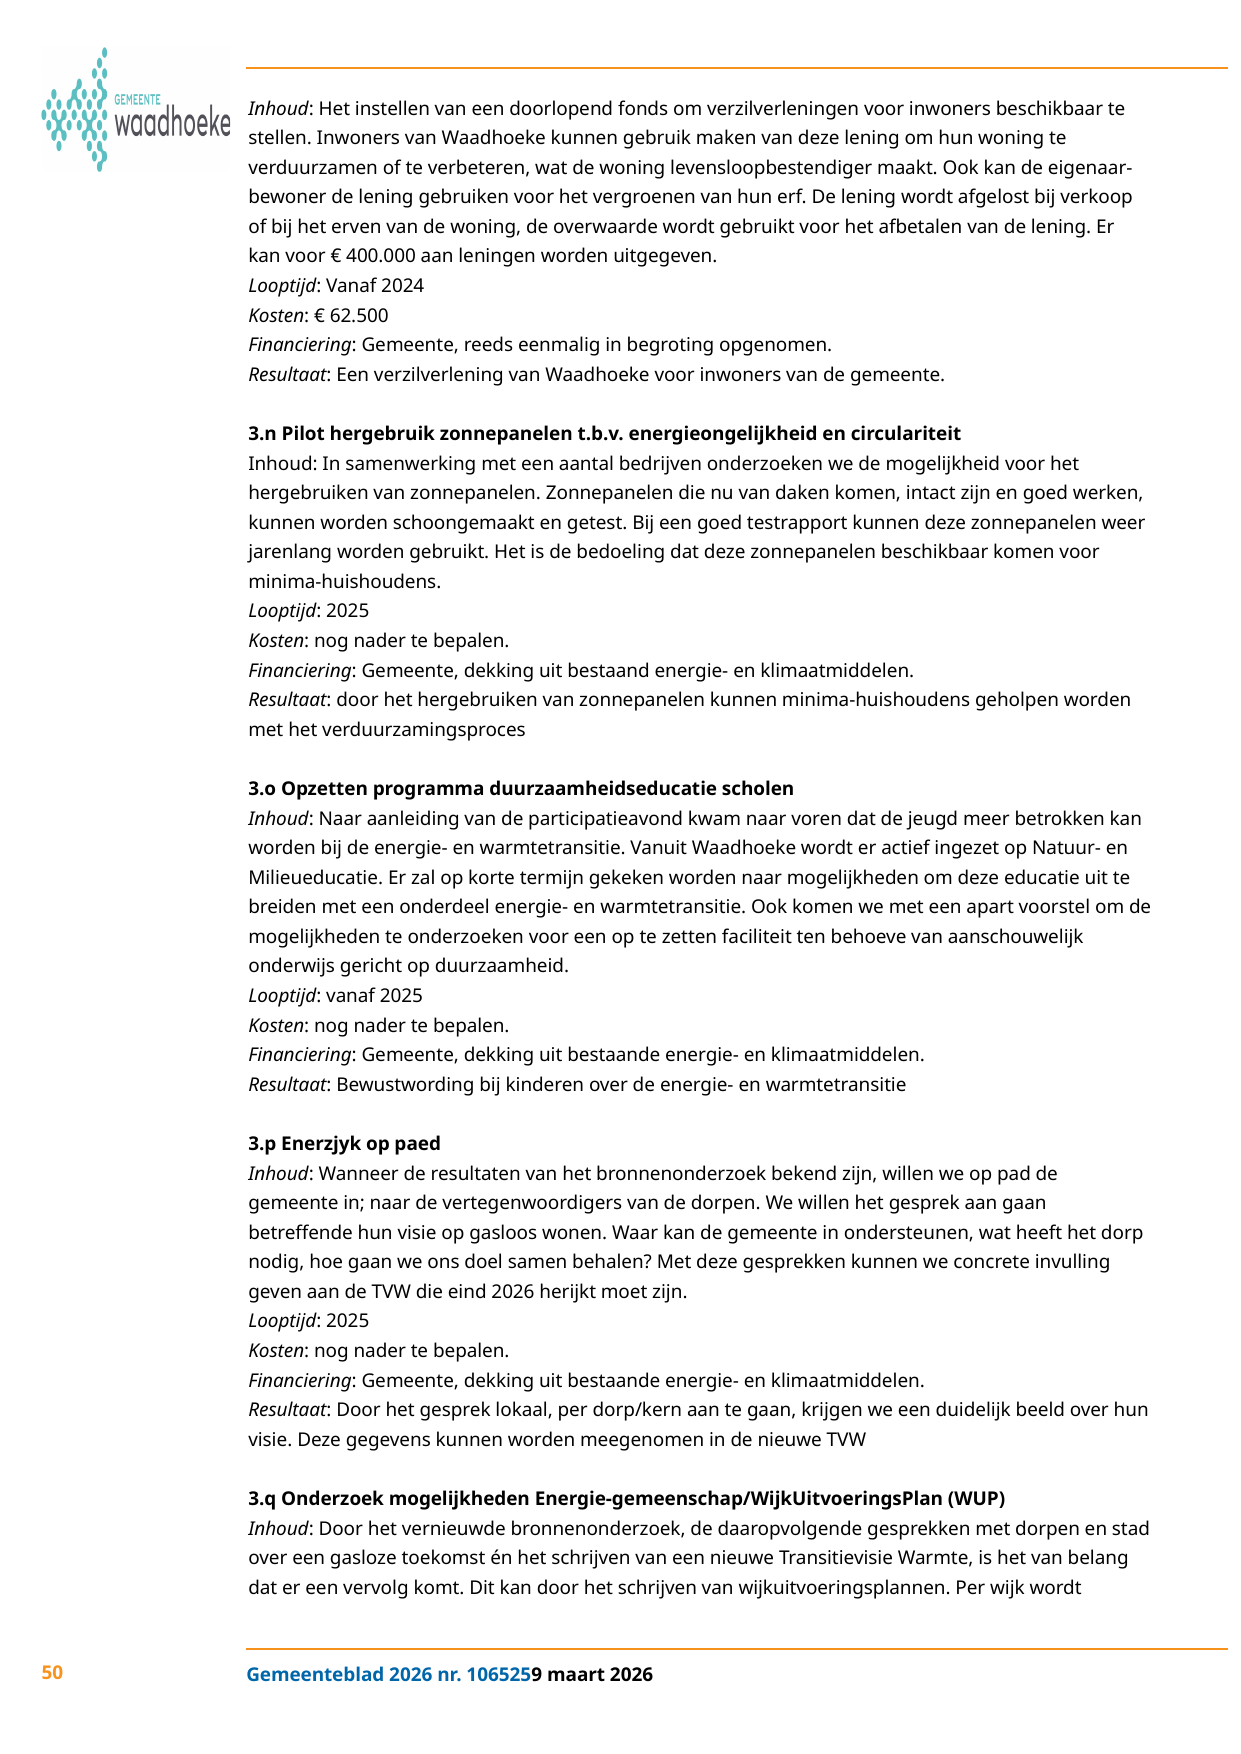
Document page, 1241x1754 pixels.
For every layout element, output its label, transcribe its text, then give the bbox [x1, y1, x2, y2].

text Resultaat: Door het gesprek lokaal, per dorp/kern aan te gaan, krijgen we een duidelijk beeld over hun visie. Deze gegevens kunnen worden meegenomen in de nieuwe TVW [248, 1396, 1152, 1452]
picture [41, 47, 231, 172]
text Resultaat: Een verzilverlening van Waadhoeke voor inwoners van de gemeente. [248, 361, 1152, 387]
text Kosten: nog nader te bepalen. [248, 627, 1152, 653]
text Financiering: Gemeente, dekking uit bestaande energie- en klimaatmiddelen. [248, 1041, 1152, 1067]
text Inhoud: Wanneer de resultaten van het bronnenonderzoek bekend zijn, willen we op pad de gemeente in; naar de vertegenwoordigers van de dorpen. We willen het gesprek aan gaan betreffende hun visie op gasloos wonen. Waar kan de gemeente in ondersteunen, wat heeft het dorp nodig, hoe gaan we ons doel samen behalen? Met deze gesprekken kunnen we concrete invulling geven aan de TVW die eind 2026 herijkt moet zijn. [248, 1160, 1152, 1304]
text Financiering: Gemeente, reeds eenmalig in begroting opgenomen. [248, 331, 1152, 357]
text Kosten: € 62.500 [248, 302, 1152, 328]
text 3.o Opzetten programma duurzaamheidseducatie scholen [248, 775, 1152, 801]
text Kosten: nog nader te bepalen. [248, 1012, 1152, 1038]
text Looptijd: 2025 [248, 1308, 1152, 1333]
text Inhoud: In samenwerking met een aantal bedrijven onderzoeken we de mogelijkheid voor het hergebruiken van zonnepanelen. Zonnepanelen die nu van daken komen, intact zijn en goed werken, kunnen worden schoongemaakt en getest. Bij een goed testrapport kunnen deze zonnepanelen weer jarenlang worden gebruikt. Het is de bedoeling dat deze zonnepanelen beschikbaar komen voor minima-huishoudens. [248, 450, 1152, 594]
text Looptijd: vanaf 2025 [248, 982, 1152, 1008]
text Resultaat: Bewustwording bij kinderen over de energie- en warmtetransitie [248, 1071, 1152, 1097]
text Inhoud: Naar aanleiding van de participatieavond kwam naar voren dat de jeugd meer betrokken kan worden bij de energie- en warmtetransitie. Vanuit Waadhoeke wordt er actief ingezet op Natuur- en Milieueducatie. Er zal op korte termijn gekeken worden naar mogelijkheden om deze educatie uit te breiden met een onderdeel energie- en warmtetransitie. Ook komen we met een apart voorstel om de mogelijkheden te onderzoeken voor een op te zetten faciliteit ten behoeve van aanschouwelijk onderwijs gericht op duurzaamheid. [248, 805, 1152, 978]
text Looptijd: Vanaf 2024 [248, 272, 1152, 298]
text Kosten: nog nader te bepalen. [248, 1337, 1152, 1363]
text 3.q Onderzoek mogelijkheden Energie-gemeenschap/WijkUitvoeringsPlan (WUP) [248, 1485, 1152, 1511]
text Looptijd: 2025 [248, 598, 1152, 623]
text Financiering: Gemeente, dekking uit bestaand energie- en klimaatmiddelen. [248, 657, 1152, 683]
text Resultaat: door het hergebruiken van zonnepanelen kunnen minima-huishoudens geholpen worden met het verduurzamingsproces [248, 686, 1152, 742]
text 3.p Enerzjyk op paed [248, 1130, 1152, 1156]
text Inhoud: Door het vernieuwde bronnenonderzoek, de daaropvolgende gesprekken met dorpen en stad over een gasloze toekomst én het schrijven van een nieuwe Transitievisie Warmte, is het van belang dat er een vervolg komt. Dit kan door het schrijven van wijkuitvoeringsplannen. Per wijk wordt [248, 1515, 1152, 1600]
text 3.n Pilot hergebruik zonnepanelen t.b.v. energieongelijkheid en circulariteit [248, 420, 1152, 446]
text Financiering: Gemeente, dekking uit bestaande energie- en klimaatmiddelen. [248, 1367, 1152, 1393]
text Inhoud: Het instellen van een doorlopend fonds om verzilverleningen voor inwoners beschikbaar te stellen. Inwoners van Waadhoeke kunnen gebruik maken van deze lening om hun woning te verduurzamen of te verbeteren, wat de woning levensloopbestendiger maakt. Ook kan de eigenaar-bewoner de lening gebruiken voor het vergroenen van hun erf. De lening wordt afgelost bij verkoop of bij het erven van de woning, de overwaarde wordt gebruikt voor het afbetalen van de lening. Er kan voor € 400.000 aan leningen worden uitgegeven. [248, 95, 1152, 268]
